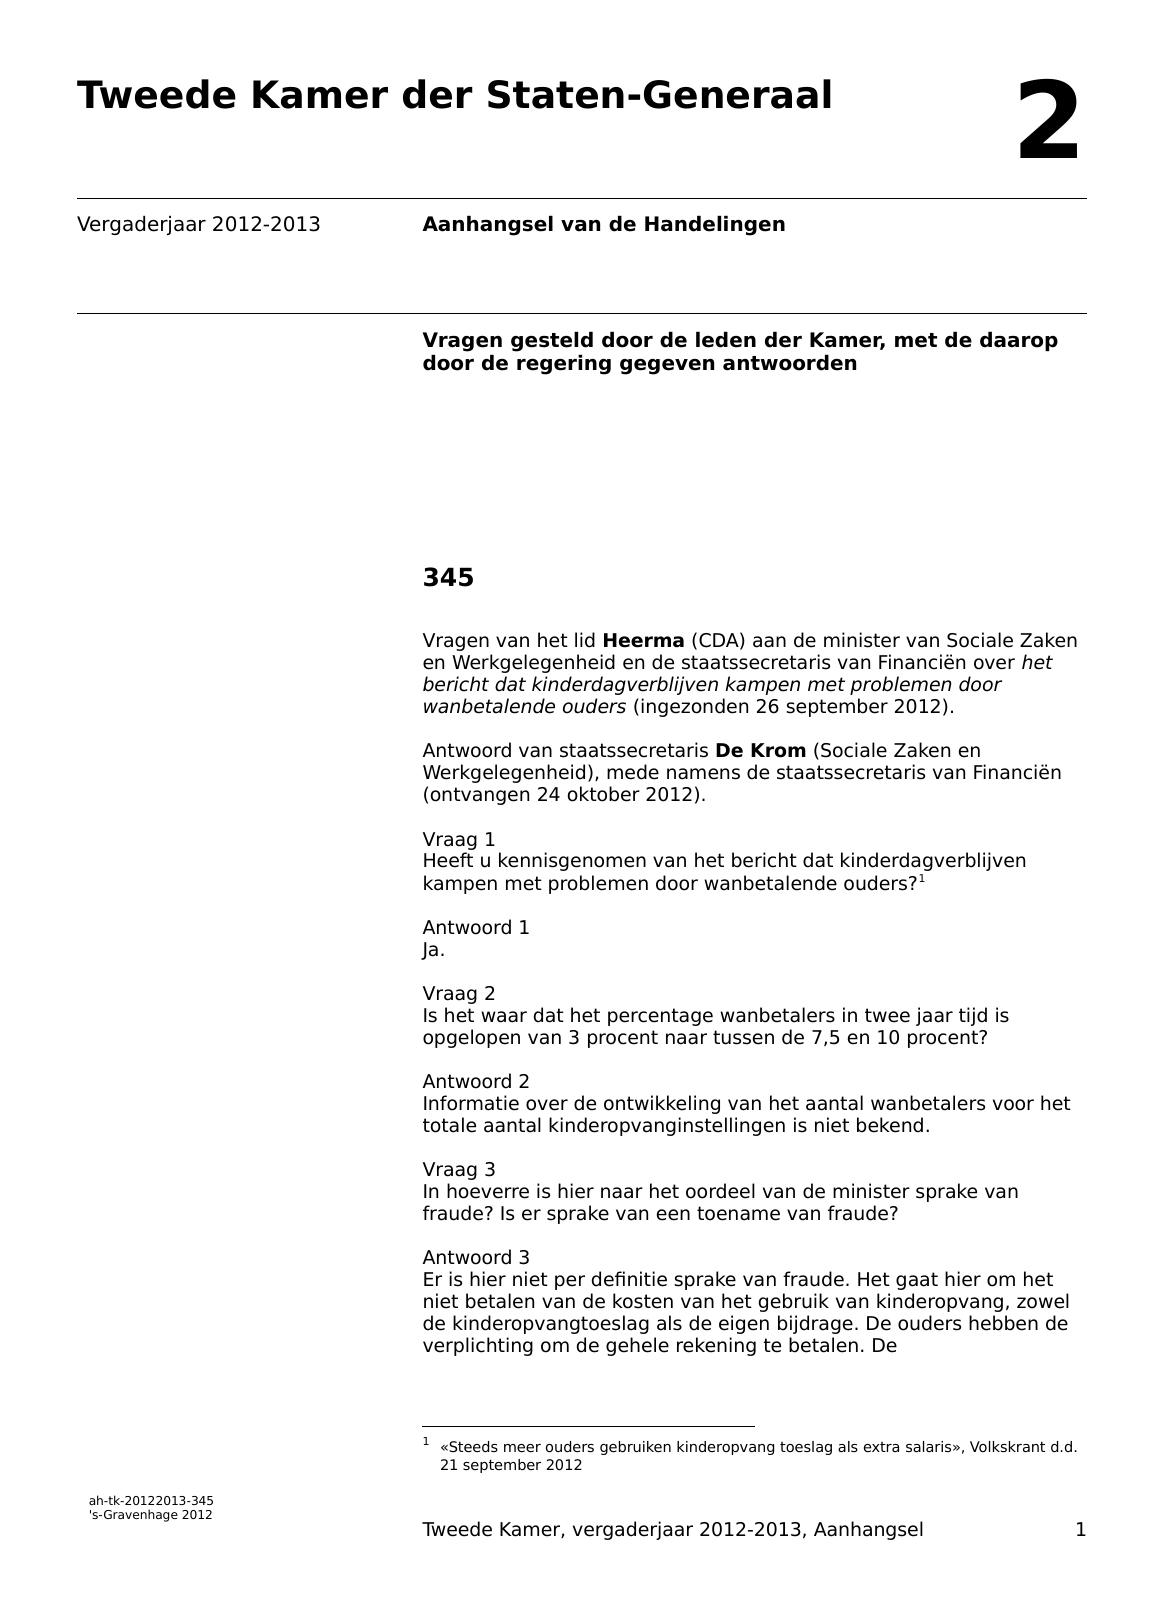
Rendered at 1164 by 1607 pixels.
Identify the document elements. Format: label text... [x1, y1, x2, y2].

table_cell [77, 314, 422, 375]
text Informatie over de ontwikkeling van het aantal wanbetalers voor het totale aantal kinderopvanginstellingen is niet bekend. [422, 1093, 1087, 1137]
text Antwoord van staatssecretaris De Krom (Sociale Zaken en Werkgelegenheid), mede namens de staatssecretaris van Financiën (ontvangen 24 oktober 2012). [422, 740, 1087, 806]
table_cell Vergaderjaar 2012-2013 [77, 199, 422, 313]
table_cell Vragen gesteld door de leden der Kamer, met de daarop door de regering gegeven antwoorden [422, 314, 1087, 375]
text Is het waar dat het percentage wanbetalers in twee jaar tijd is opgelopen van 3 procent naar tussen de 7,5 en 10 procent? [422, 1005, 1087, 1049]
text 345 [422, 563, 1087, 592]
text Antwoord 1 [422, 917, 1087, 938]
table_header Tweede Kamer der Staten-Generaal [77, 59, 886, 198]
text 's-Gravenhage 2012 [88, 1508, 323, 1522]
text In hoeverre is hier naar het oordeel van de minister sprake van fraude? Is er sprake van een toename van fraude? [422, 1181, 1087, 1225]
text Vraag 3 [422, 1159, 1087, 1181]
table_header 2 [886, 59, 1087, 198]
text Antwoord 2 [422, 1071, 1087, 1093]
text «Steeds meer ouders gebruiken kinderopvang toeslag als extra salaris», Volkskrant d.d. 21 september 2012 [422, 1435, 1087, 1474]
text Vragen van het lid Heerma (CDA) aan de minister van Sociale Zaken en Werkgelegenheid en de staatssecretaris van Financiën over het bericht dat kinderdagverblijven kampen met problemen door wanbetalende ouders (ingezonden 26 september 2012). [422, 630, 1087, 718]
text Vraag 1 [422, 828, 1087, 850]
text Vraag 2 [422, 983, 1087, 1005]
text Antwoord 3 [422, 1247, 1087, 1269]
text Heeft u kennisgenomen van het bericht dat kinderdagverblijven kampen met problemen door wanbetalende ouders? [422, 850, 1087, 894]
table_cell Aanhangsel van de Handelingen [422, 199, 1087, 313]
text Er is hier niet per definitie sprake van fraude. Het gaat hier om het niet betalen van de kosten van het gebruik van kinderopvang, zowel de kinderopvangtoeslag als de eigen bijdrage. De ouders hebben de verplichting om de gehele rekening te betalen. De [422, 1269, 1087, 1357]
text Ja. [422, 938, 1087, 961]
text ah-tk-20122013-345 [88, 1494, 323, 1508]
